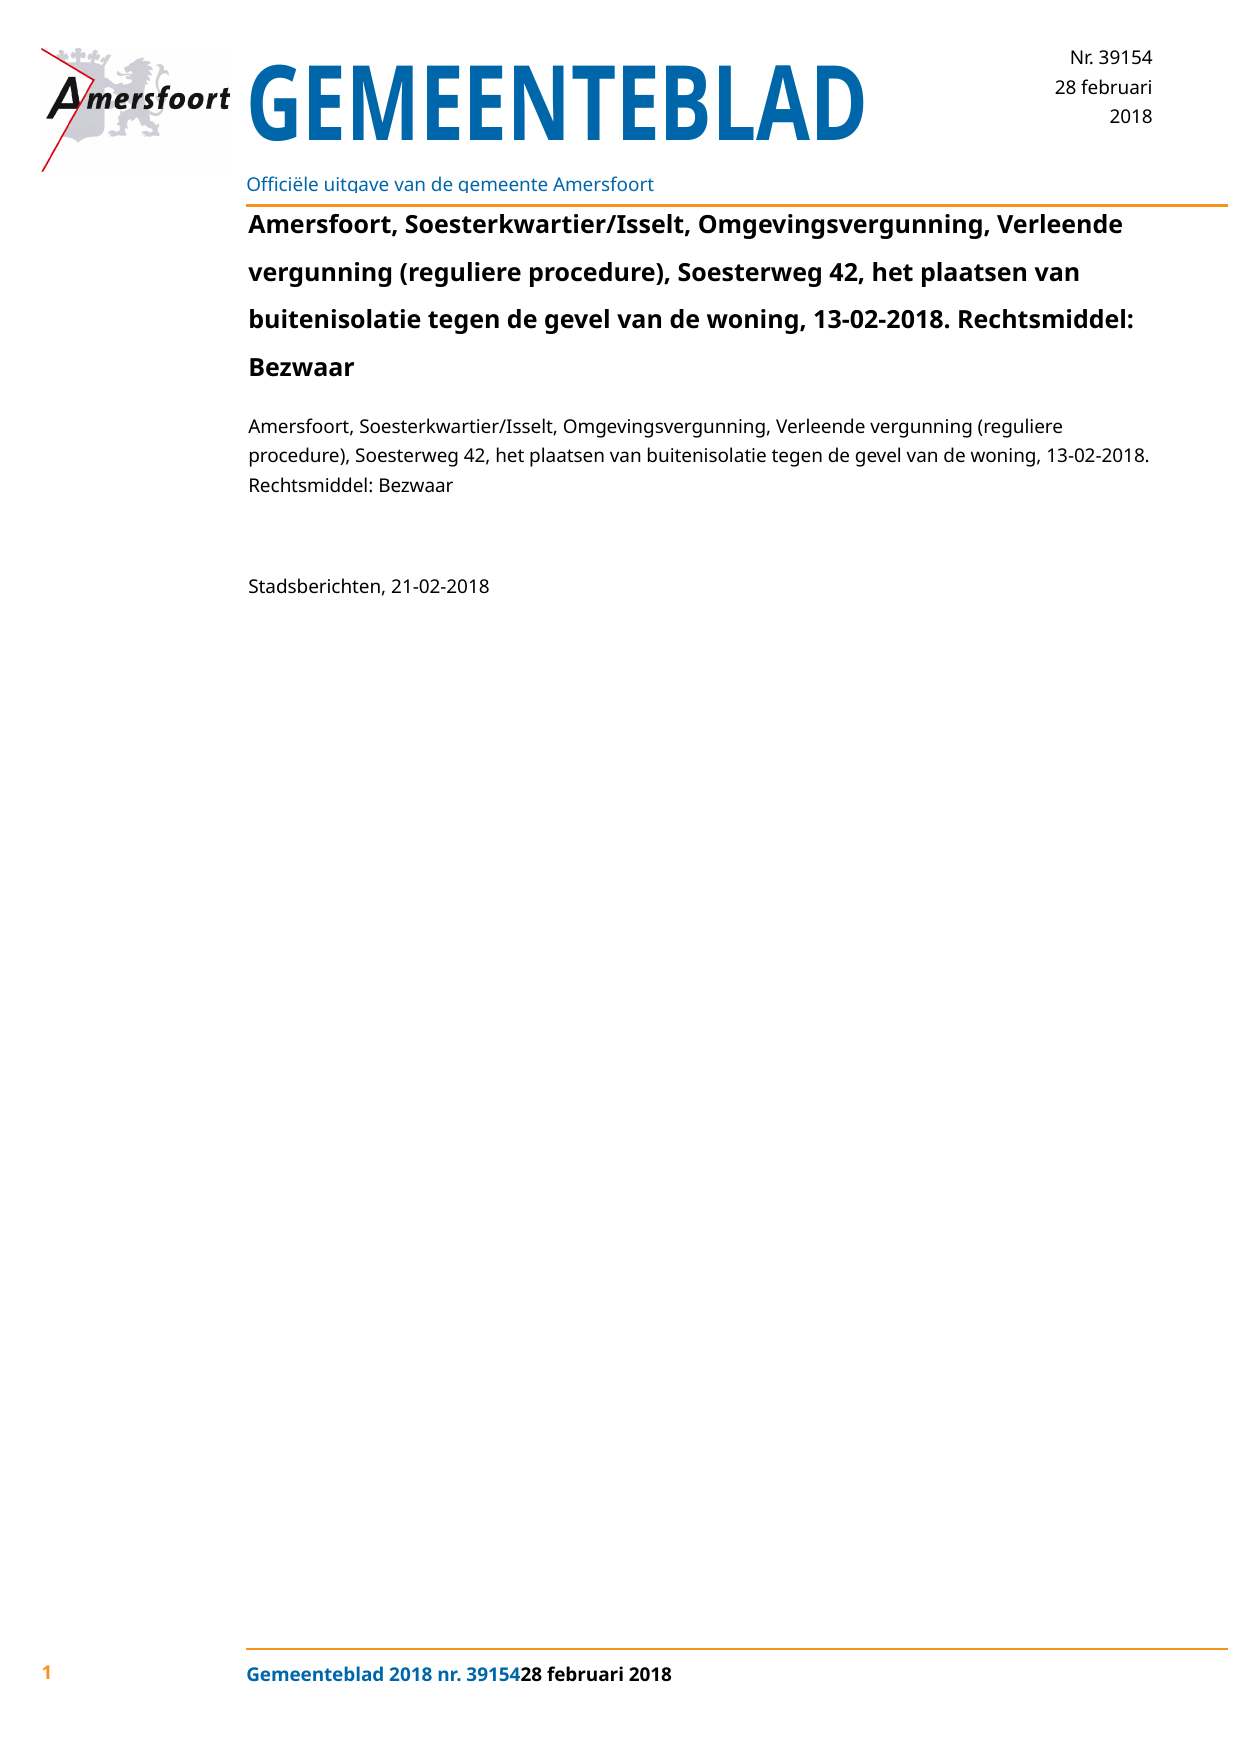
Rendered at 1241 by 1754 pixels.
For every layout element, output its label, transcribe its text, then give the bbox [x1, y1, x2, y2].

text Amersfoort, Soesterkwartier/Isselt, Omgevingsvergunning, Verleende vergunning (reguliere procedure), Soesterweg 42, het plaatsen van buitenisolatie tegen de gevel van de woning, 13-02-2018. Rechtsmiddel: Bezwaar [248, 413, 1152, 498]
text Stadsberichten, 21-02-2018 [248, 573, 1152, 599]
text Amersfoort, Soesterkwartier/Isselt, Omgevingsvergunning, Verleende vergunning (reguliere procedure), Soesterweg 42, het plaatsen van buitenisolatie tegen de gevel van de woning, 13-02-2018. Rechtsmiddel: Bezwaar [248, 207, 1152, 384]
picture [41, 47, 231, 172]
